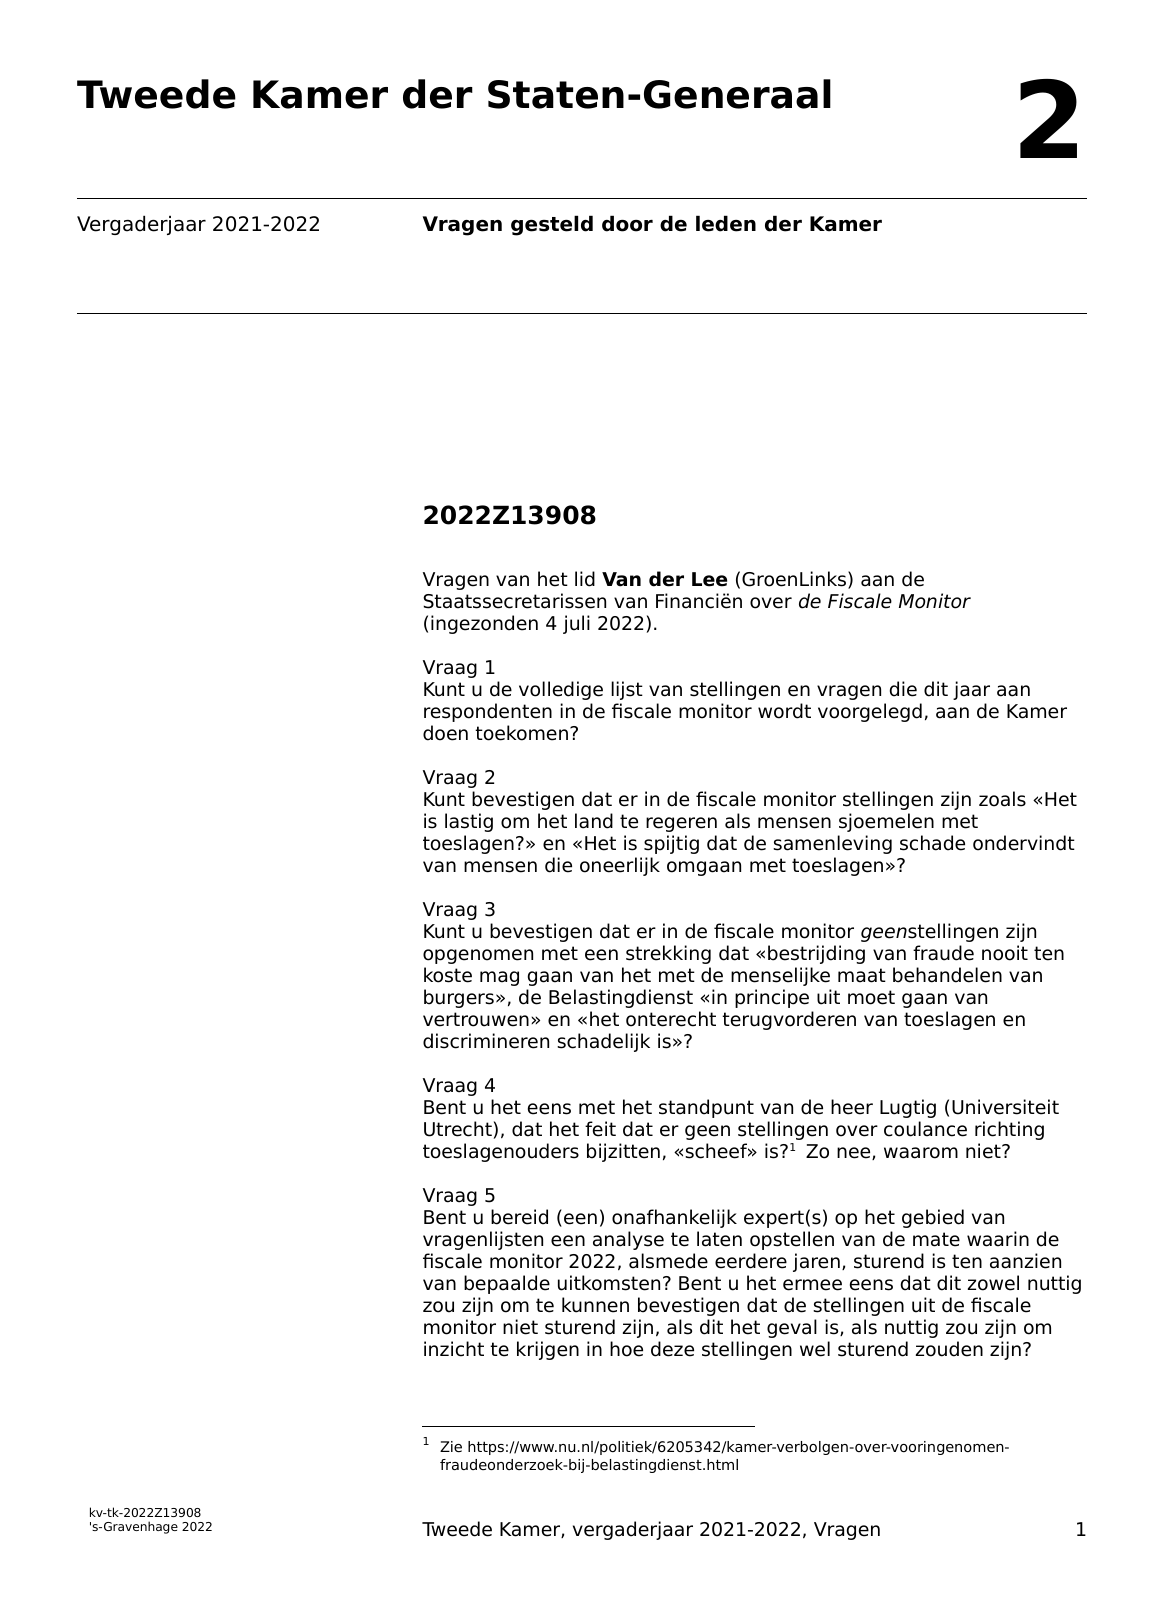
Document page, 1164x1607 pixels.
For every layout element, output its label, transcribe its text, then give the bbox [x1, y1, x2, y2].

table_header Tweede Kamer der Staten-Generaal [77, 59, 886, 198]
table_header 2 [886, 59, 1087, 198]
table_cell Vergaderjaar 2021-2022 [77, 199, 422, 313]
text Vraag 2 [422, 767, 1087, 789]
text Kunt u bevestigen dat er in de fiscale monitor geenstellingen zijn opgenomen met een strekking dat «bestrijding van fraude nooit ten koste mag gaan van het met de menselijke maat behandelen van burgers», de Belastingdienst «in principe uit moet gaan van vertrouwen» en «het onterecht terugvorderen van toeslagen en discrimineren schadelijk is»? [422, 921, 1087, 1053]
text Bent u het eens met het standpunt van de heer Lugtig (Universiteit Utrecht), dat het feit dat er geen stellingen over coulance richting toeslagenouders bijzitten, «scheef» is? Zo nee, waarom niet? [422, 1097, 1087, 1163]
text Vraag 1 [422, 657, 1087, 679]
text Kunt u de volledige lijst van stellingen en vragen die dit jaar aan respondenten in de fiscale monitor wordt voorgelegd, aan de Kamer doen toekomen? [422, 679, 1087, 745]
text 2022Z13908 [422, 501, 1087, 531]
text kv-tk-2022Z13908 [88, 1506, 323, 1520]
text Vragen van het lid Van der Lee (GroenLinks) aan de Staatssecretarissen van Financiën over de Fiscale Monitor (ingezonden 4 juli 2022). [422, 569, 1087, 635]
text Bent u bereid (een) onafhankelijk expert(s) op het gebied van vragenlijsten een analyse te laten opstellen van de mate waarin de fiscale monitor 2022, alsmede eerdere jaren, sturend is ten aanzien van bepaalde uitkomsten? Bent u het ermee eens dat dit zowel nuttig zou zijn om te kunnen bevestigen dat de stellingen uit de fiscale monitor niet sturend zijn, als dit het geval is, als nuttig zou zijn om inzicht te krijgen in hoe deze stellingen wel sturend zouden zijn? [422, 1207, 1087, 1361]
text 's-Gravenhage 2022 [88, 1520, 323, 1534]
text Zie https://www.nu.nl/politiek/6205342/kamer-verbolgen-over-vooringenomen-fraudeonderzoek-bij-belastingdienst.html [422, 1435, 1087, 1474]
text Kunt bevestigen dat er in de fiscale monitor stellingen zijn zoals «Het is lastig om het land te regeren als mensen sjoemelen met toeslagen?» en «Het is spijtig dat de samenleving schade ondervindt van mensen die oneerlijk omgaan met toeslagen»? [422, 789, 1087, 877]
table_cell Vragen gesteld door de leden der Kamer [422, 199, 1087, 313]
text Vraag 3 [422, 899, 1087, 921]
text Vraag 5 [422, 1185, 1087, 1207]
text Vraag 4 [422, 1075, 1087, 1097]
